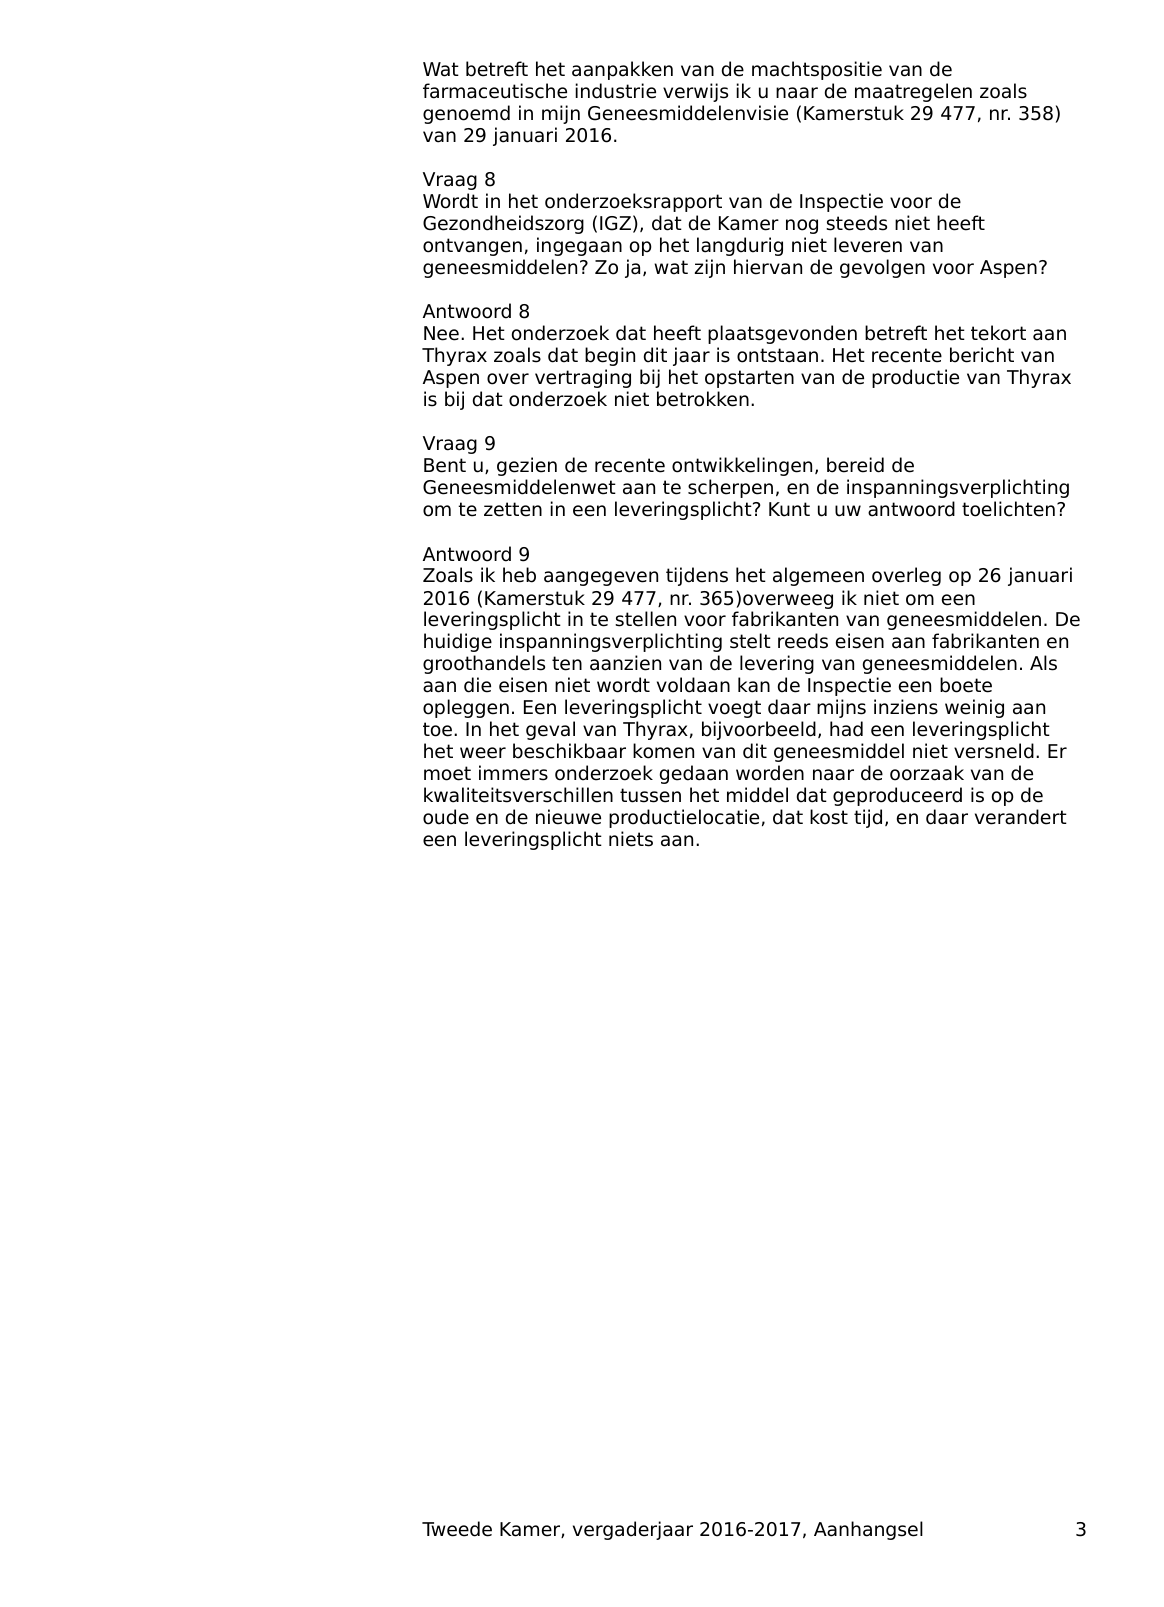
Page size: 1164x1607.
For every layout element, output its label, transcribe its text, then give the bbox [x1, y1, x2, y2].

text Wat betreft het aanpakken van de machtspositie van de farmaceutische industrie verwijs ik u naar de maatregelen zoals genoemd in mijn Geneesmiddelenvisie (Kamerstuk 29 477, nr. 358) van 29 januari 2016. [422, 59, 1087, 147]
text Vraag 9 [422, 433, 1087, 455]
text Antwoord 9 [422, 543, 1087, 565]
text Bent u, gezien de recente ontwikkelingen, bereid de Geneesmiddelenwet aan te scherpen, en de inspanningsverplichting om te zetten in een leveringsplicht? Kunt u uw antwoord toelichten? [422, 455, 1087, 521]
text Vraag 8 [422, 169, 1087, 191]
text Nee. Het onderzoek dat heeft plaatsgevonden betreft het tekort aan Thyrax zoals dat begin dit jaar is ontstaan. Het recente bericht van Aspen over vertraging bij het opstarten van de productie van Thyrax is bij dat onderzoek niet betrokken. [422, 323, 1087, 411]
text Wordt in het onderzoeksrapport van de Inspectie voor de Gezondheidszorg (IGZ), dat de Kamer nog steeds niet heeft ontvangen, ingegaan op het langdurig niet leveren van geneesmiddelen? Zo ja, wat zijn hiervan de gevolgen voor Aspen? [422, 191, 1087, 279]
text Antwoord 8 [422, 301, 1087, 323]
text Zoals ik heb aangegeven tijdens het algemeen overleg op 26 januari 2016 (Kamerstuk 29 477, nr. 365)overweeg ik niet om een leveringsplicht in te stellen voor fabrikanten van geneesmiddelen. De huidige inspanningsverplichting stelt reeds eisen aan fabrikanten en groothandels ten aanzien van de levering van geneesmiddelen. Als aan die eisen niet wordt voldaan kan de Inspectie een boete opleggen. Een leveringsplicht voegt daar mijns inziens weinig aan toe. In het geval van Thyrax, bijvoorbeeld, had een leveringsplicht het weer beschikbaar komen van dit geneesmiddel niet versneld. Er moet immers onderzoek gedaan worden naar de oorzaak van de kwaliteitsverschillen tussen het middel dat geproduceerd is op de oude en de nieuwe productielocatie, dat kost tijd, en daar verandert een leveringsplicht niets aan. [422, 565, 1087, 851]
